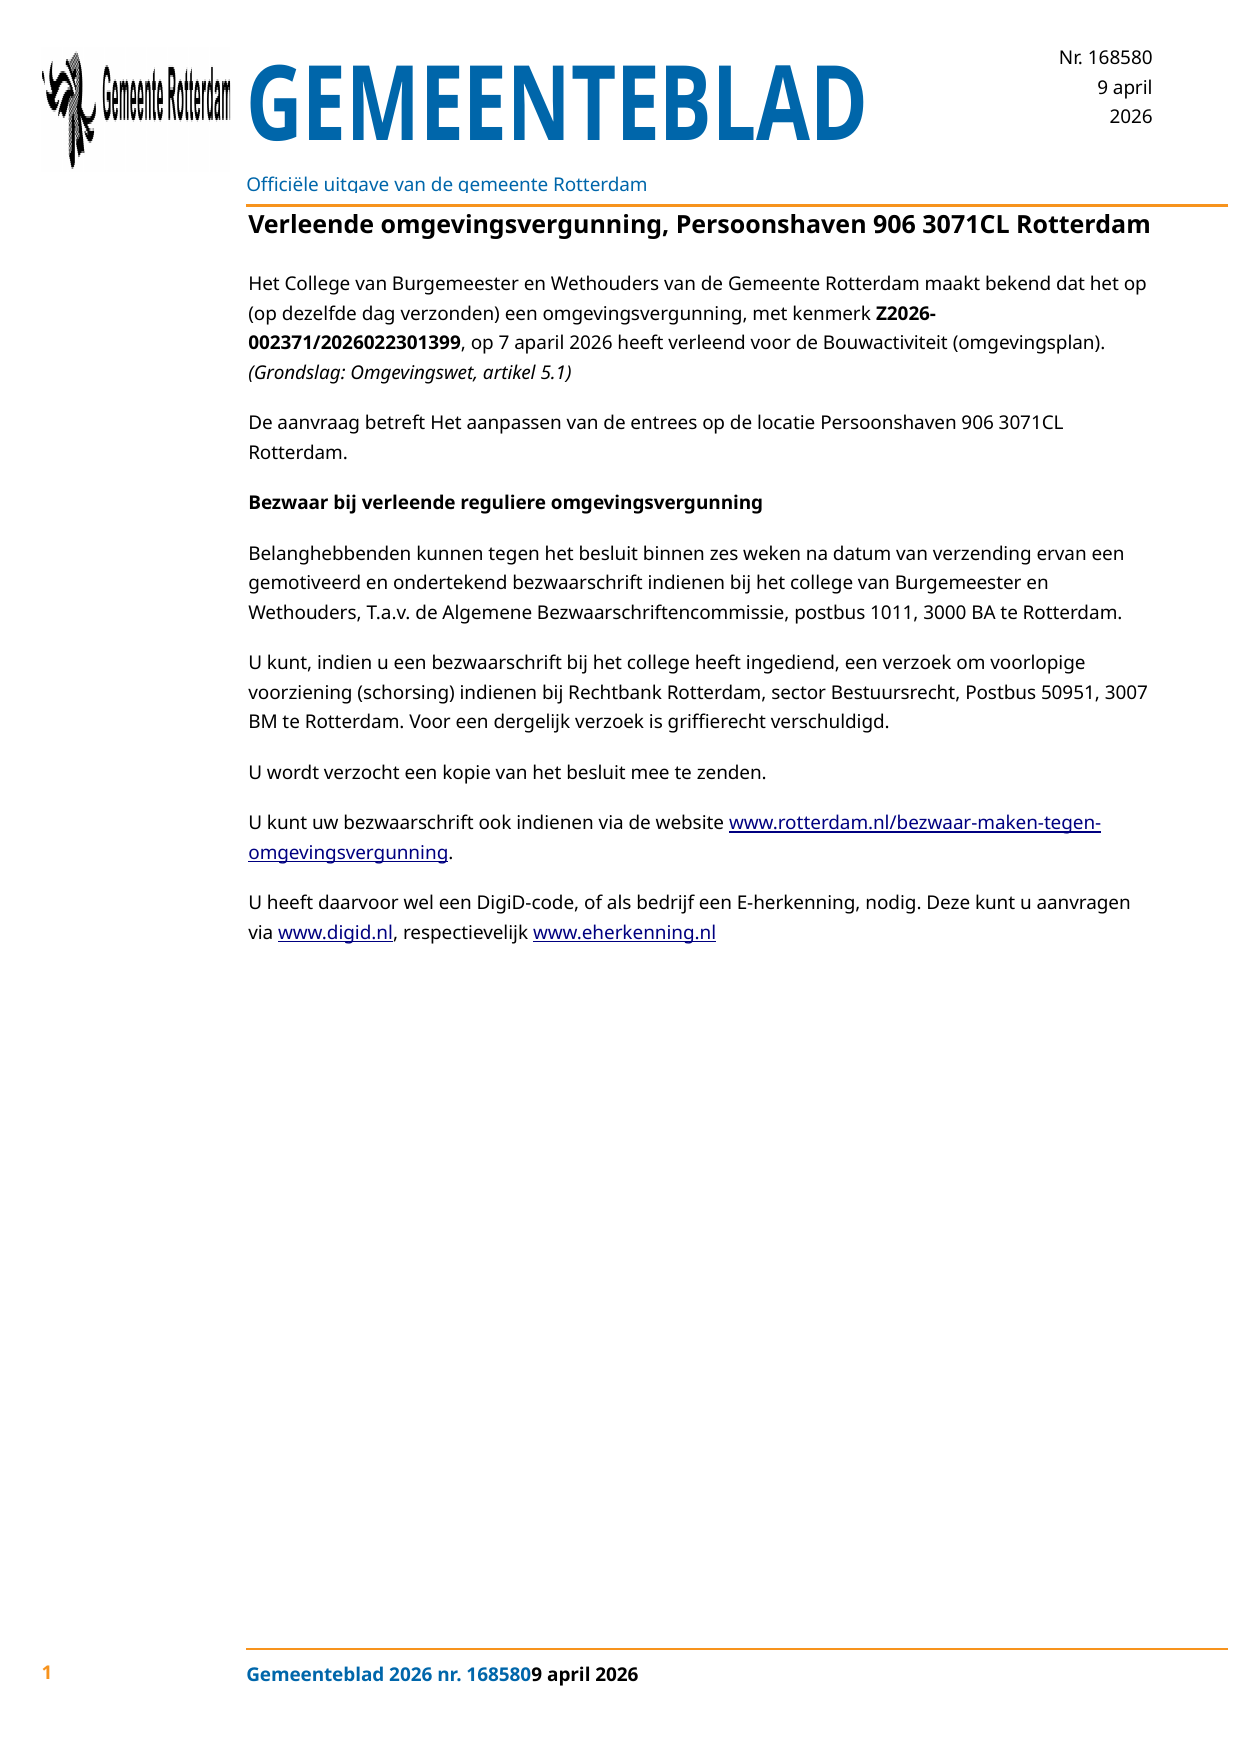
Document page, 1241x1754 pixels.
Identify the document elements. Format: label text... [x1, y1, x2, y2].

text Belanghebbenden kunnen tegen het besluit binnen zes weken na datum van verzending ervan een gemotiveerd en ondertekend bezwaarschrift indienen bij het college van Burgemeester en Wethouders, T.a.v. de Algemene Bezwaarschriftencommissie, postbus 1011, 3000 BA te Rotterdam. [248, 540, 1152, 625]
text De aanvraag betreft Het aanpassen van de entrees op de locatie Persoonshaven 906 3071CL Rotterdam. [248, 409, 1152, 465]
text U kunt uw bezwaarschrift ook indienen via de website www.rotterdam.nl/bezwaar-maken-tegen-omgevingsvergunning. [248, 809, 1152, 865]
text U heeft daarvoor wel een DigiD-code, of als bedrijf een E-herkenning, nodig. Deze kunt u aanvragen via www.digid.nl, respectievelijk www.eherkenning.nl [248, 889, 1152, 945]
text U kunt, indien u een bezwaarschrift bij het college heeft ingediend, een verzoek om voorlopige voorziening (schorsing) indienen bij Rechtbank Rotterdam, sector Bestuursrecht, Postbus 50951, 3007 BM te Rotterdam. Voor een dergelijk verzoek is griffierecht verschuldigd. [248, 649, 1152, 734]
text U wordt verzocht een kopie van het besluit mee te zenden. [248, 759, 1152, 785]
text Verleende omgevingsvergunning, Persoonshaven 906 3071CL Rotterdam [248, 207, 1152, 241]
text Bezwaar bij verleende reguliere omgevingsvergunning [248, 489, 1152, 515]
text Het College van Burgemeester en Wethouders van de Gemeente Rotterdam maakt bekend dat het op (op dezelfde dag verzonden) een omgevingsvergunning, met kenmerk Z2026-002371/2026022301399, op 7 aparil 2026 heeft verleend voor de Bouwactiviteit (omgevingsplan). (Grondslag: Omgevingswet, artikel 5.1) [248, 270, 1152, 385]
picture [41, 47, 231, 172]
